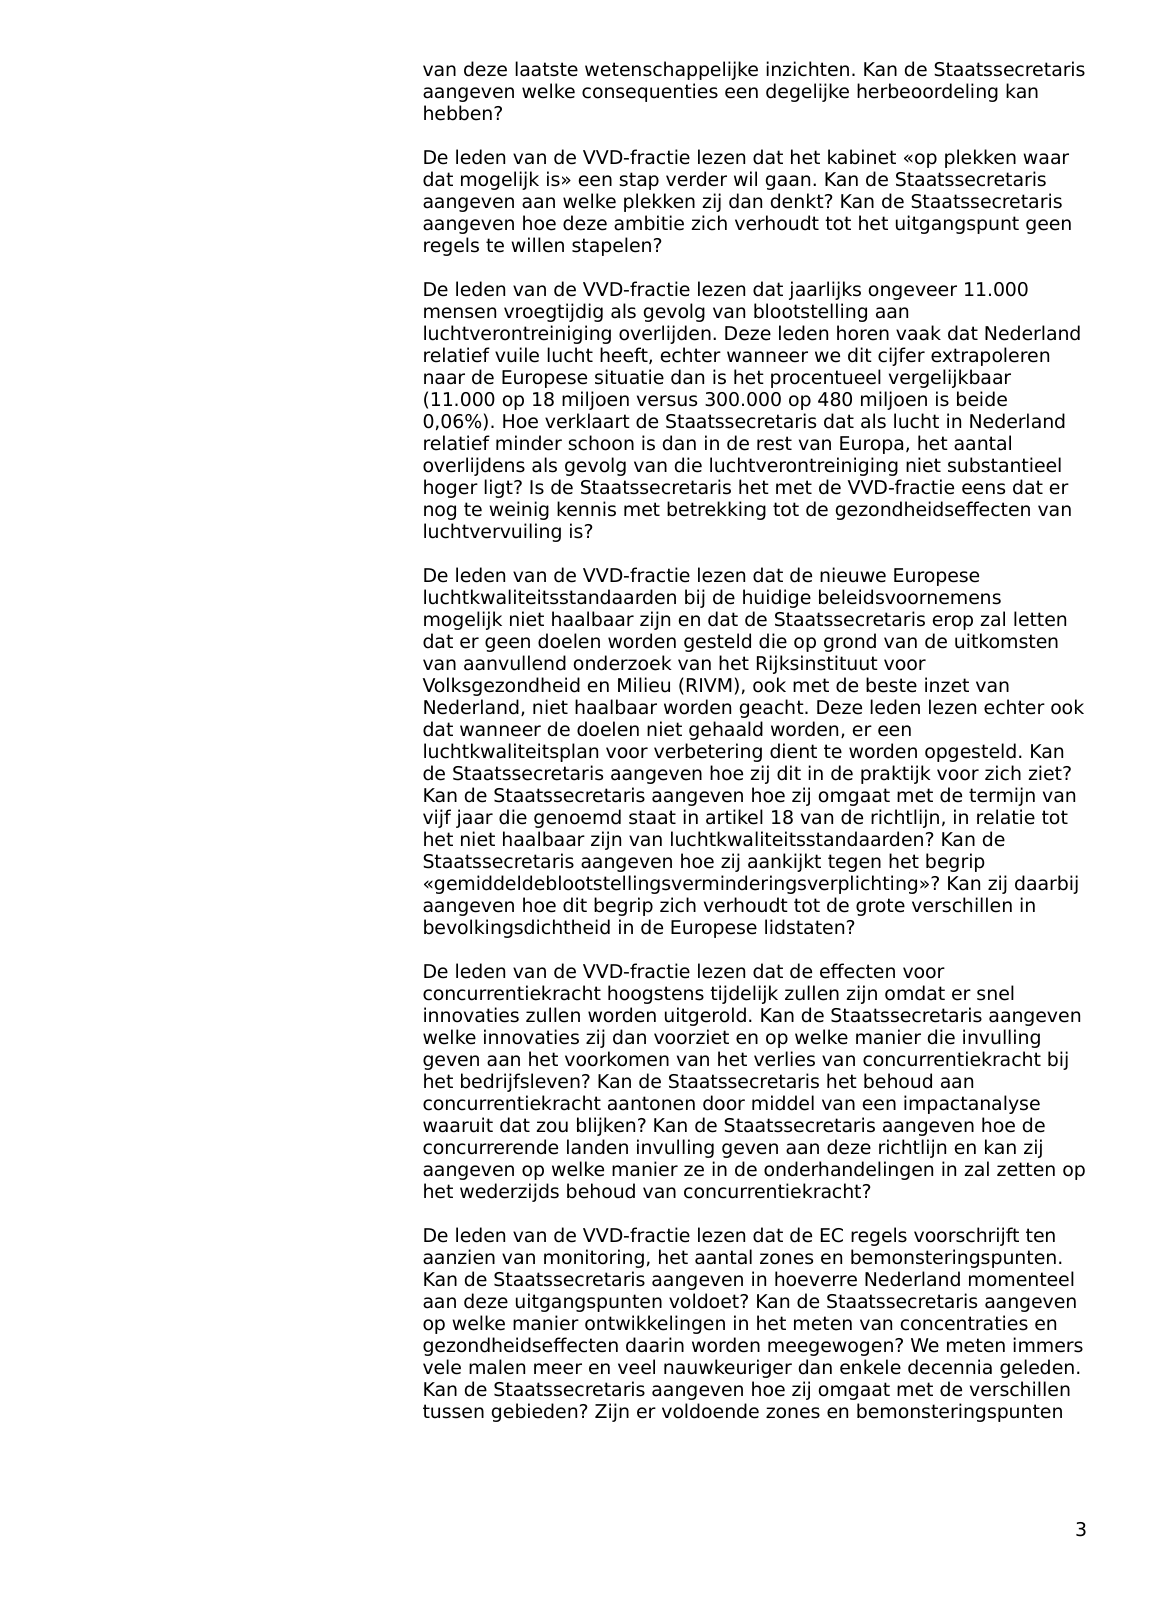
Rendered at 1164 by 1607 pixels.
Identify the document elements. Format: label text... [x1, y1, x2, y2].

text De leden van de VVD-fractie lezen dat de effecten voor concurrentiekracht hoogstens tijdelijk zullen zijn omdat er snel innovaties zullen worden uitgerold. Kan de Staatssecretaris aangeven welke innovaties zij dan voorziet en op welke manier die invulling geven aan het voorkomen van het verlies van concurrentiekracht bij het bedrijfsleven? Kan de Staatssecretaris het behoud aan concurrentiekracht aantonen door middel van een impactanalyse waaruit dat zou blijken? Kan de Staatssecretaris aangeven hoe de concurrerende landen invulling geven aan deze richtlijn en kan zij aangeven op welke manier ze in de onderhandelingen in zal zetten op het wederzijds behoud van concurrentiekracht? [422, 961, 1087, 1203]
text van deze laatste wetenschappelijke inzichten. Kan de Staatssecretaris aangeven welke consequenties een degelijke herbeoordeling kan hebben? [422, 59, 1087, 125]
text De leden van de VVD-fractie lezen dat jaarlijks ongeveer 11.000 mensen vroegtijdig als gevolg van blootstelling aan luchtverontreiniging overlijden. Deze leden horen vaak dat Nederland relatief vuile lucht heeft, echter wanneer we dit cijfer extrapoleren naar de Europese situatie dan is het procentueel vergelijkbaar (11.000 op 18 miljoen versus 300.000 op 480 miljoen is beide 0,06%). Hoe verklaart de Staatssecretaris dat als lucht in Nederland relatief minder schoon is dan in de rest van Europa, het aantal overlijdens als gevolg van die luchtverontreiniging niet substantieel hoger ligt? Is de Staatssecretaris het met de VVD-fractie eens dat er nog te weinig kennis met betrekking tot de gezondheidseffecten van luchtvervuiling is? [422, 279, 1087, 543]
text De leden van de VVD-fractie lezen dat het kabinet «op plekken waar dat mogelijk is» een stap verder wil gaan. Kan de Staatssecretaris aangeven aan welke plekken zij dan denkt? Kan de Staatssecretaris aangeven hoe deze ambitie zich verhoudt tot het uitgangspunt geen regels te willen stapelen? [422, 147, 1087, 257]
text De leden van de VVD-fractie lezen dat de EC regels voorschrijft ten aanzien van monitoring, het aantal zones en bemonsteringspunten. Kan de Staatssecretaris aangeven in hoeverre Nederland momenteel aan deze uitgangspunten voldoet? Kan de Staatssecretaris aangeven op welke manier ontwikkelingen in het meten van concentraties en gezondheidseffecten daarin worden meegewogen? We meten immers vele malen meer en veel nauwkeuriger dan enkele decennia geleden. Kan de Staatssecretaris aangeven hoe zij omgaat met de verschillen tussen gebieden? Zijn er voldoende zones en bemonsteringspunten [422, 1225, 1087, 1423]
text De leden van de VVD-fractie lezen dat de nieuwe Europese luchtkwaliteitsstandaarden bij de huidige beleidsvoornemens mogelijk niet haalbaar zijn en dat de Staatssecretaris erop zal letten dat er geen doelen worden gesteld die op grond van de uitkomsten van aanvullend onderzoek van het Rijksinstituut voor Volksgezondheid en Milieu (RIVM), ook met de beste inzet van Nederland, niet haalbaar worden geacht. Deze leden lezen echter ook dat wanneer de doelen niet gehaald worden, er een luchtkwaliteitsplan voor verbetering dient te worden opgesteld. Kan de Staatssecretaris aangeven hoe zij dit in de praktijk voor zich ziet? Kan de Staatssecretaris aangeven hoe zij omgaat met de termijn van vijf jaar die genoemd staat in artikel 18 van de richtlijn, in relatie tot het niet haalbaar zijn van luchtkwaliteitsstandaarden? Kan de Staatssecretaris aangeven hoe zij aankijkt tegen het begrip «gemiddeldeblootstellingsverminderingsverplichting»? Kan zij daarbij aangeven hoe dit begrip zich verhoudt tot de grote verschillen in bevolkingsdichtheid in de Europese lidstaten? [422, 565, 1087, 939]
